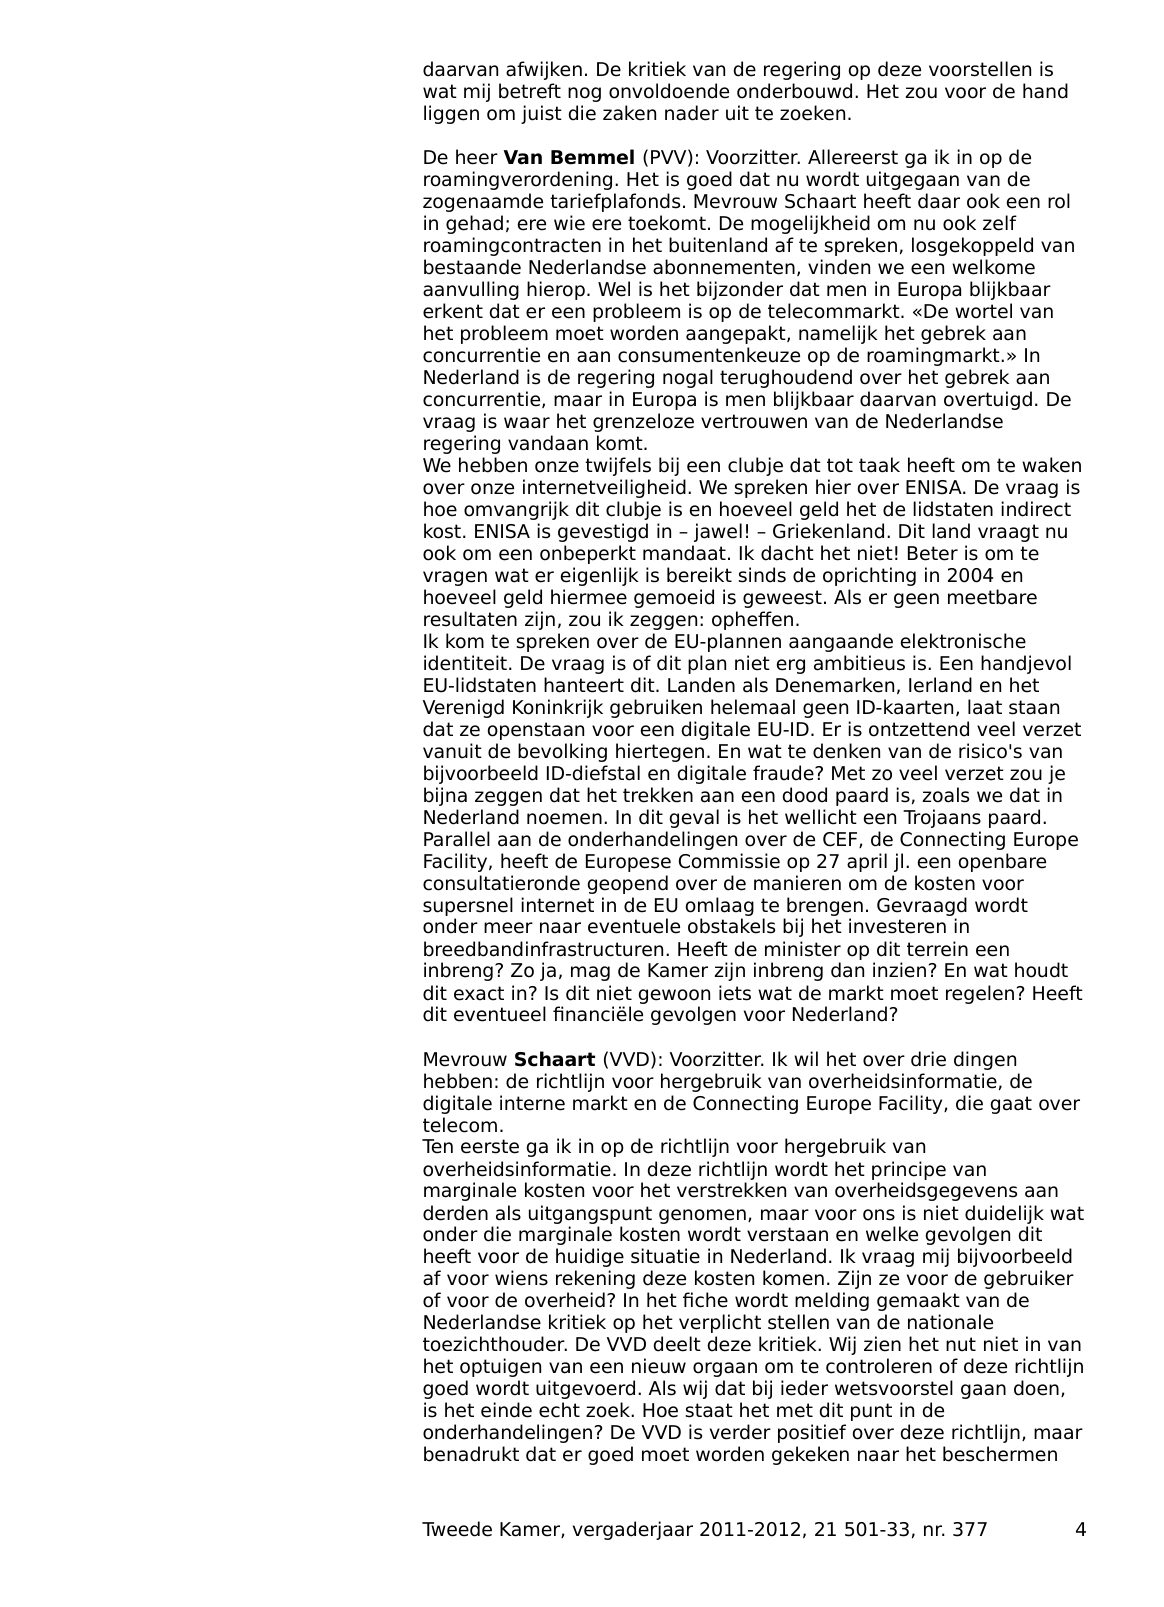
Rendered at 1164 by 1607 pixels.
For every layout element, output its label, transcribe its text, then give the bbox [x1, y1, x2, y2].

text Mevrouw Schaart (VVD): Voorzitter. Ik wil het over drie dingen hebben: de richtlijn voor hergebruik van overheidsinformatie, de digitale interne markt en de Connecting Europe Facility, die gaat over telecom. [422, 1048, 1087, 1136]
text daarvan afwijken. De kritiek van de regering op deze voorstellen is wat mij betreft nog onvoldoende onderbouwd. Het zou voor de hand liggen om juist die zaken nader uit te zoeken. [422, 59, 1087, 125]
text Ik kom te spreken over de EU-plannen aangaande elektronische identiteit. De vraag is of dit plan niet erg ambitieus is. Een handjevol EU-lidstaten hanteert dit. Landen als Denemarken, Ierland en het Verenigd Koninkrijk gebruiken helemaal geen ID-kaarten, laat staan dat ze openstaan voor een digitale EU-ID. Er is ontzettend veel verzet vanuit de bevolking hiertegen. En wat te denken van de risico's van bijvoorbeeld ID-diefstal en digitale fraude? Met zo veel verzet zou je bijna zeggen dat het trekken aan een dood paard is, zoals we dat in Nederland noemen. In dit geval is het wellicht een Trojaans paard. [422, 631, 1087, 828]
text We hebben onze twijfels bij een clubje dat tot taak heeft om te waken over onze internetveiligheid. We spreken hier over ENISA. De vraag is hoe omvangrijk dit clubje is en hoeveel geld het de lidstaten indirect kost. ENISA is gevestigd in – jawel! – Griekenland. Dit land vraagt nu ook om een onbeperkt mandaat. Ik dacht het niet! Beter is om te vragen wat er eigenlijk is bereikt sinds de oprichting in 2004 en hoeveel geld hiermee gemoeid is geweest. Als er geen meetbare resultaten zijn, zou ik zeggen: opheffen. [422, 455, 1087, 631]
text De heer Van Bemmel (PVV): Voorzitter. Allereerst ga ik in op de roamingverordening. Het is goed dat nu wordt uitgegaan van de zogenaamde tariefplafonds. Mevrouw Schaart heeft daar ook een rol in gehad; ere wie ere toekomt. De mogelijkheid om nu ook zelf roamingcontracten in het buitenland af te spreken, losgekoppeld van bestaande Nederlandse abonnementen, vinden we een welkome aanvulling hierop. Wel is het bijzonder dat men in Europa blijkbaar erkent dat er een probleem is op de telecommarkt. «De wortel van het probleem moet worden aangepakt, namelijk het gebrek aan concurrentie en aan consumentenkeuze op de roamingmarkt.» In Nederland is de regering nogal terughoudend over het gebrek aan concurrentie, maar in Europa is men blijkbaar daarvan overtuigd. De vraag is waar het grenzeloze vertrouwen van de Nederlandse regering vandaan komt. [422, 147, 1087, 455]
text Parallel aan de onderhandelingen over de CEF, de Connecting Europe Facility, heeft de Europese Commissie op 27 april jl. een openbare consultatieronde geopend over de manieren om de kosten voor supersnel internet in de EU omlaag te brengen. Gevraagd wordt onder meer naar eventuele obstakels bij het investeren in breedbandinfrastructuren. Heeft de minister op dit terrein een inbreng? Zo ja, mag de Kamer zijn inbreng dan inzien? En wat houdt dit exact in? Is dit niet gewoon iets wat de markt moet regelen? Heeft dit eventueel financiële gevolgen voor Nederland? [422, 828, 1087, 1026]
text Ten eerste ga ik in op de richtlijn voor hergebruik van overheidsinformatie. In deze richtlijn wordt het principe van marginale kosten voor het verstrekken van overheidsgegevens aan derden als uitgangspunt genomen, maar voor ons is niet duidelijk wat onder die marginale kosten wordt verstaan en welke gevolgen dit heeft voor de huidige situatie in Nederland. Ik vraag mij bijvoorbeeld af voor wiens rekening deze kosten komen. Zijn ze voor de gebruiker of voor de overheid? In het fiche wordt melding gemaakt van de Nederlandse kritiek op het verplicht stellen van de nationale toezichthouder. De VVD deelt deze kritiek. Wij zien het nut niet in van het optuigen van een nieuw orgaan om te controleren of deze richtlijn goed wordt uitgevoerd. Als wij dat bij ieder wetsvoorstel gaan doen, is het einde echt zoek. Hoe staat het met dit punt in de onderhandelingen? De VVD is verder positief over deze richtlijn, maar benadrukt dat er goed moet worden gekeken naar het beschermen [422, 1136, 1087, 1466]
